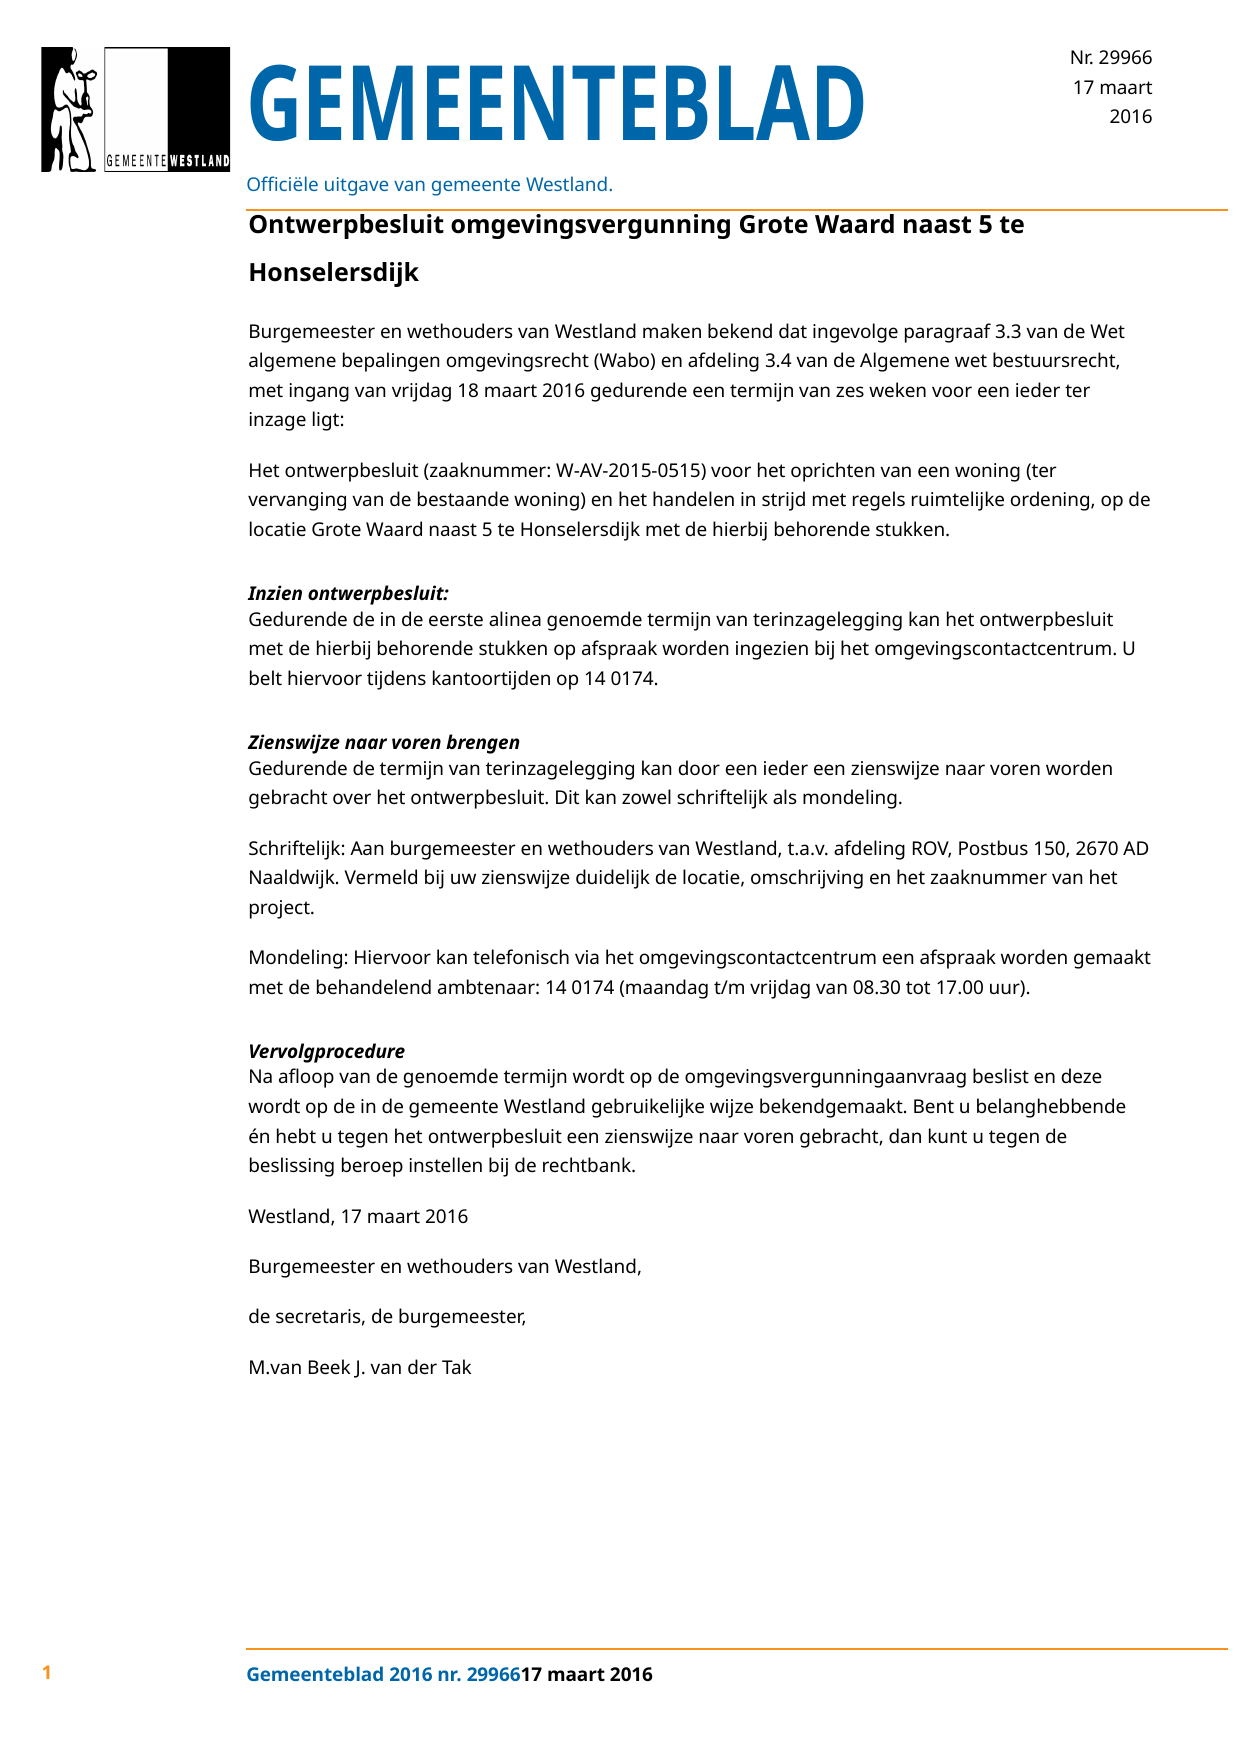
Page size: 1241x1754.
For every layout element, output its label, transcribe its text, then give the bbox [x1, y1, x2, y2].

picture [41, 47, 231, 172]
text Zienswijze naar voren brengen [248, 729, 1152, 755]
text Gedurende de in de eerste alinea genoemde termijn van terinzagelegging kan het ontwerpbesluit met de hierbij behorende stukken op afspraak worden ingezien bij het omgevingscontactcentrum. U belt hiervoor tijdens kantoortijden op 14 0174. [248, 606, 1152, 691]
text Inzien ontwerpbesluit: [248, 580, 1152, 606]
text Na afloop van de genoemde termijn wordt op de omgevingsvergunningaanvraag beslist en deze wordt op de in de gemeente Westland gebruikelijke wijze bekendgemaakt. Bent u belanghebbende én hebt u tegen het ontwerpbesluit een zienswijze naar voren gebracht, dan kunt u tegen de beslissing beroep instellen bij de rechtbank. [248, 1064, 1152, 1178]
text de secretaris, de burgemeester, [248, 1304, 1152, 1329]
text Westland, 17 maart 2016 [248, 1203, 1152, 1228]
text M.van Beek J. van der Tak [248, 1354, 1152, 1380]
text Burgemeester en wethouders van Westland, [248, 1253, 1152, 1279]
text Vervolgprocedure [248, 1038, 1152, 1064]
text Schriftelijk: Aan burgemeester en wethouders van Westland, t.a.v. afdeling ROV, Postbus 150, 2670 AD Naaldwijk. Vermeld bij uw zienswijze duidelijk de locatie, omschrijving en het zaaknummer van het project. [248, 835, 1152, 920]
text Gedurende de termijn van terinzagelegging kan door een ieder een zienswijze naar voren worden gebracht over het ontwerpbesluit. Dit kan zowel schriftelijk als mondeling. [248, 755, 1152, 810]
text Het ontwerpbesluit (zaaknummer: W-AV-2015-0515) voor het oprichten van een woning (ter vervanging van de bestaande woning) en het handelen in strijd met regels ruimtelijke ordening, op de locatie Grote Waard naast 5 te Honselersdijk met de hierbij behorende stukken. [248, 457, 1152, 542]
text Burgemeester en wethouders van Westland maken bekend dat ingevolge paragraaf 3.3 van de Wet algemene bepalingen omgevingsrecht (Wabo) en afdeling 3.4 van de Algemene wet bestuursrecht, met ingang van vrijdag 18 maart 2016 gedurende een termijn van zes weken voor een ieder ter inzage ligt: [248, 318, 1152, 432]
text Ontwerpbesluit omgevingsvergunning Grote Waard naast 5 te Honselersdijk [248, 211, 1152, 288]
text Mondeling: Hiervoor kan telefonisch via het omgevingscontactcentrum een afspraak worden gemaakt met de behandelend ambtenaar: 14 0174 (maandag t/m vrijdag van 08.30 tot 17.00 uur). [248, 944, 1152, 1000]
